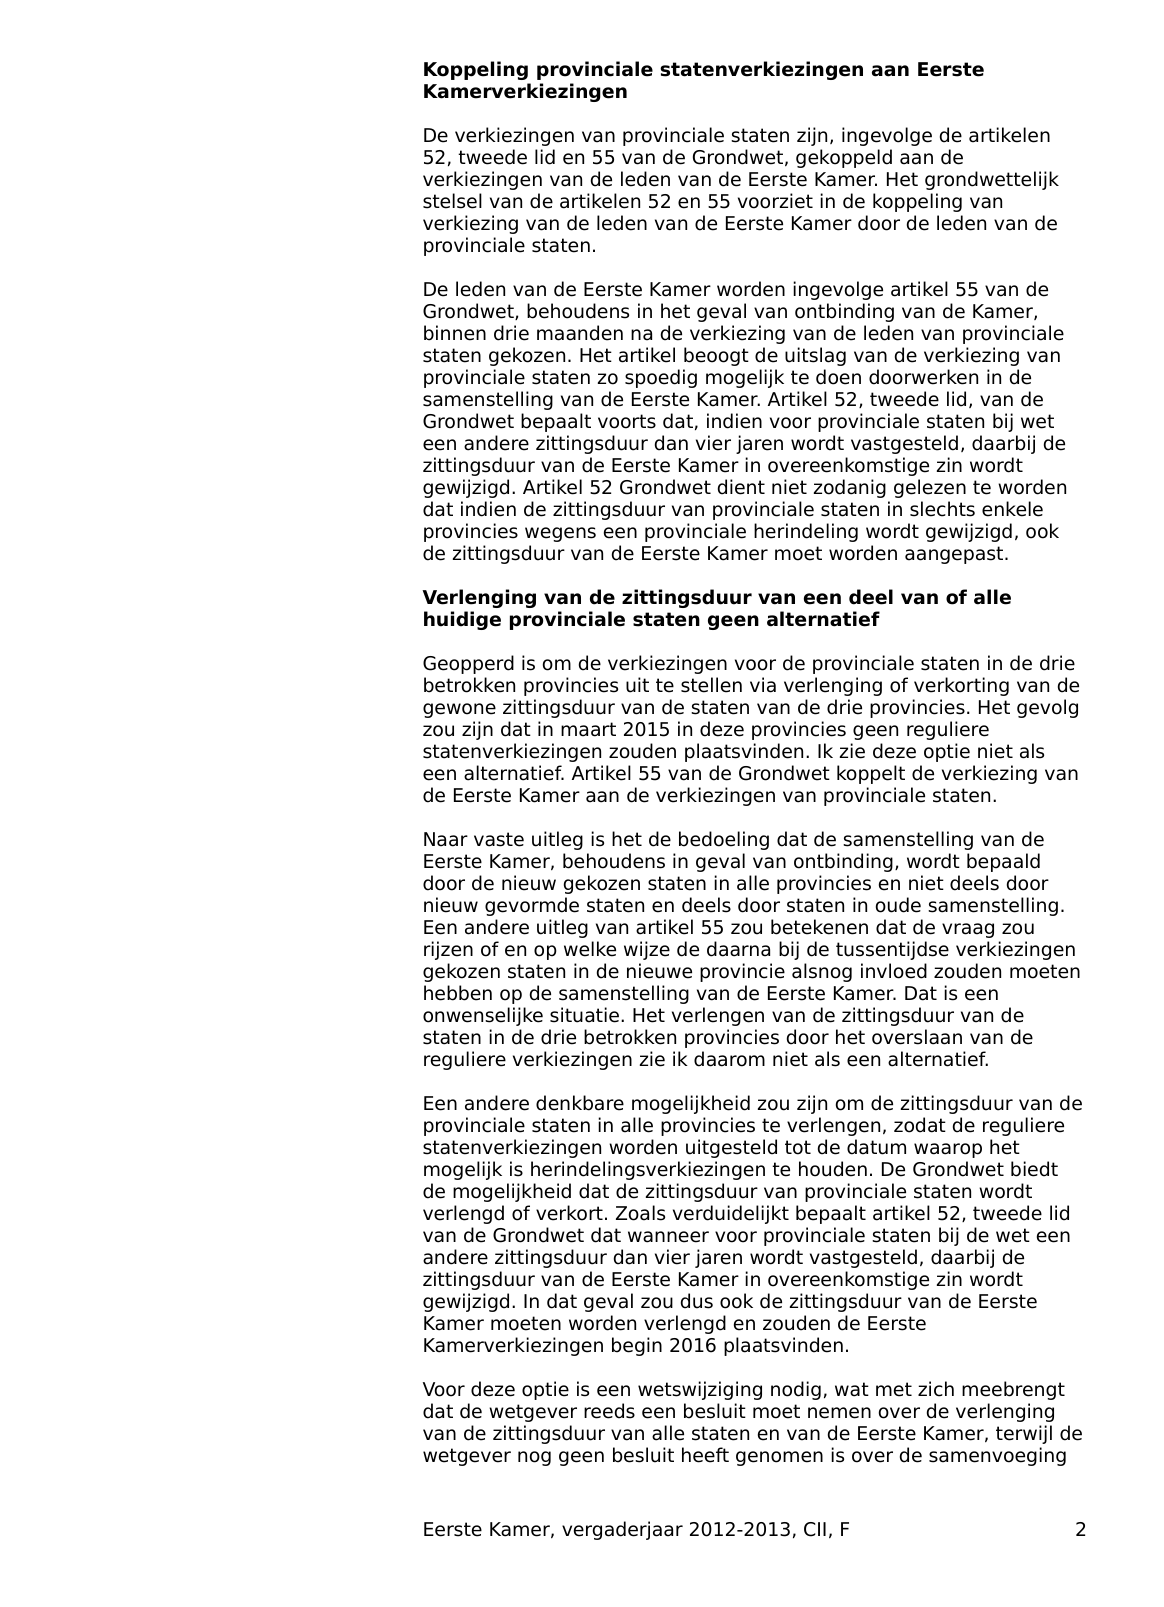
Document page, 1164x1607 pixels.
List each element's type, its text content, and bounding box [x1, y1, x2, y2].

text De leden van de Eerste Kamer worden ingevolge artikel 55 van de Grondwet, behoudens in het geval van ontbinding van de Kamer, binnen drie maanden na de verkiezing van de leden van provinciale staten gekozen. Het artikel beoogt de uitslag van de verkiezing van provinciale staten zo spoedig mogelijk te doen doorwerken in de samenstelling van de Eerste Kamer. Artikel 52, tweede lid, van de Grondwet bepaalt voorts dat, indien voor provinciale staten bij wet een andere zittingsduur dan vier jaren wordt vastgesteld, daarbij de zittingsduur van de Eerste Kamer in overeenkomstige zin wordt gewijzigd. Artikel 52 Grondwet dient niet zodanig gelezen te worden dat indien de zittingsduur van provinciale staten in slechts enkele provincies wegens een provinciale herindeling wordt gewijzigd, ook de zittingsduur van de Eerste Kamer moet worden aangepast. [422, 279, 1087, 565]
text Geopperd is om de verkiezingen voor de provinciale staten in de drie betrokken provincies uit te stellen via verlenging of verkorting van de gewone zittingsduur van de staten van de drie provincies. Het gevolg zou zijn dat in maart 2015 in deze provincies geen reguliere statenverkiezingen zouden plaatsvinden. Ik zie deze optie niet als een alternatief. Artikel 55 van de Grondwet koppelt de verkiezing van de Eerste Kamer aan de verkiezingen van provinciale staten. [422, 653, 1087, 807]
text De verkiezingen van provinciale staten zijn, ingevolge de artikelen 52, tweede lid en 55 van de Grondwet, gekoppeld aan de verkiezingen van de leden van de Eerste Kamer. Het grondwettelijk stelsel van de artikelen 52 en 55 voorziet in de koppeling van verkiezing van de leden van de Eerste Kamer door de leden van de provinciale staten. [422, 125, 1087, 257]
subtitle Verlenging van de zittingsduur van een deel van of alle huidige provinciale staten geen alternatief [422, 587, 1087, 631]
subtitle Koppeling provinciale statenverkiezingen aan Eerste Kamerverkiezingen [422, 59, 1087, 103]
text Een andere denkbare mogelijkheid zou zijn om de zittingsduur van de provinciale staten in alle provincies te verlengen, zodat de reguliere statenverkiezingen worden uitgesteld tot de datum waarop het mogelijk is herindelingsverkiezingen te houden. De Grondwet biedt de mogelijkheid dat de zittingsduur van provinciale staten wordt verlengd of verkort. Zoals verduidelijkt bepaalt artikel 52, tweede lid van de Grondwet dat wanneer voor provinciale staten bij de wet een andere zittingsduur dan vier jaren wordt vastgesteld, daarbij de zittingsduur van de Eerste Kamer in overeenkomstige zin wordt gewijzigd. In dat geval zou dus ook de zittingsduur van de Eerste Kamer moeten worden verlengd en zouden de Eerste Kamerverkiezingen begin 2016 plaatsvinden. [422, 1093, 1087, 1357]
text Naar vaste uitleg is het de bedoeling dat de samenstelling van de Eerste Kamer, behoudens in geval van ontbinding, wordt bepaald door de nieuw gekozen staten in alle provincies en niet deels door nieuw gevormde staten en deels door staten in oude samenstelling. Een andere uitleg van artikel 55 zou betekenen dat de vraag zou rijzen of en op welke wijze de daarna bij de tussentijdse verkiezingen gekozen staten in de nieuwe provincie alsnog invloed zouden moeten hebben op de samenstelling van de Eerste Kamer. Dat is een onwenselijke situatie. Het verlengen van de zittingsduur van de staten in de drie betrokken provincies door het overslaan van de reguliere verkiezingen zie ik daarom niet als een alternatief. [422, 829, 1087, 1071]
text Voor deze optie is een wetswijziging nodig, wat met zich meebrengt dat de wetgever reeds een besluit moet nemen over de verlenging van de zittingsduur van alle staten en van de Eerste Kamer, terwijl de wetgever nog geen besluit heeft genomen is over de samenvoeging [422, 1379, 1087, 1467]
